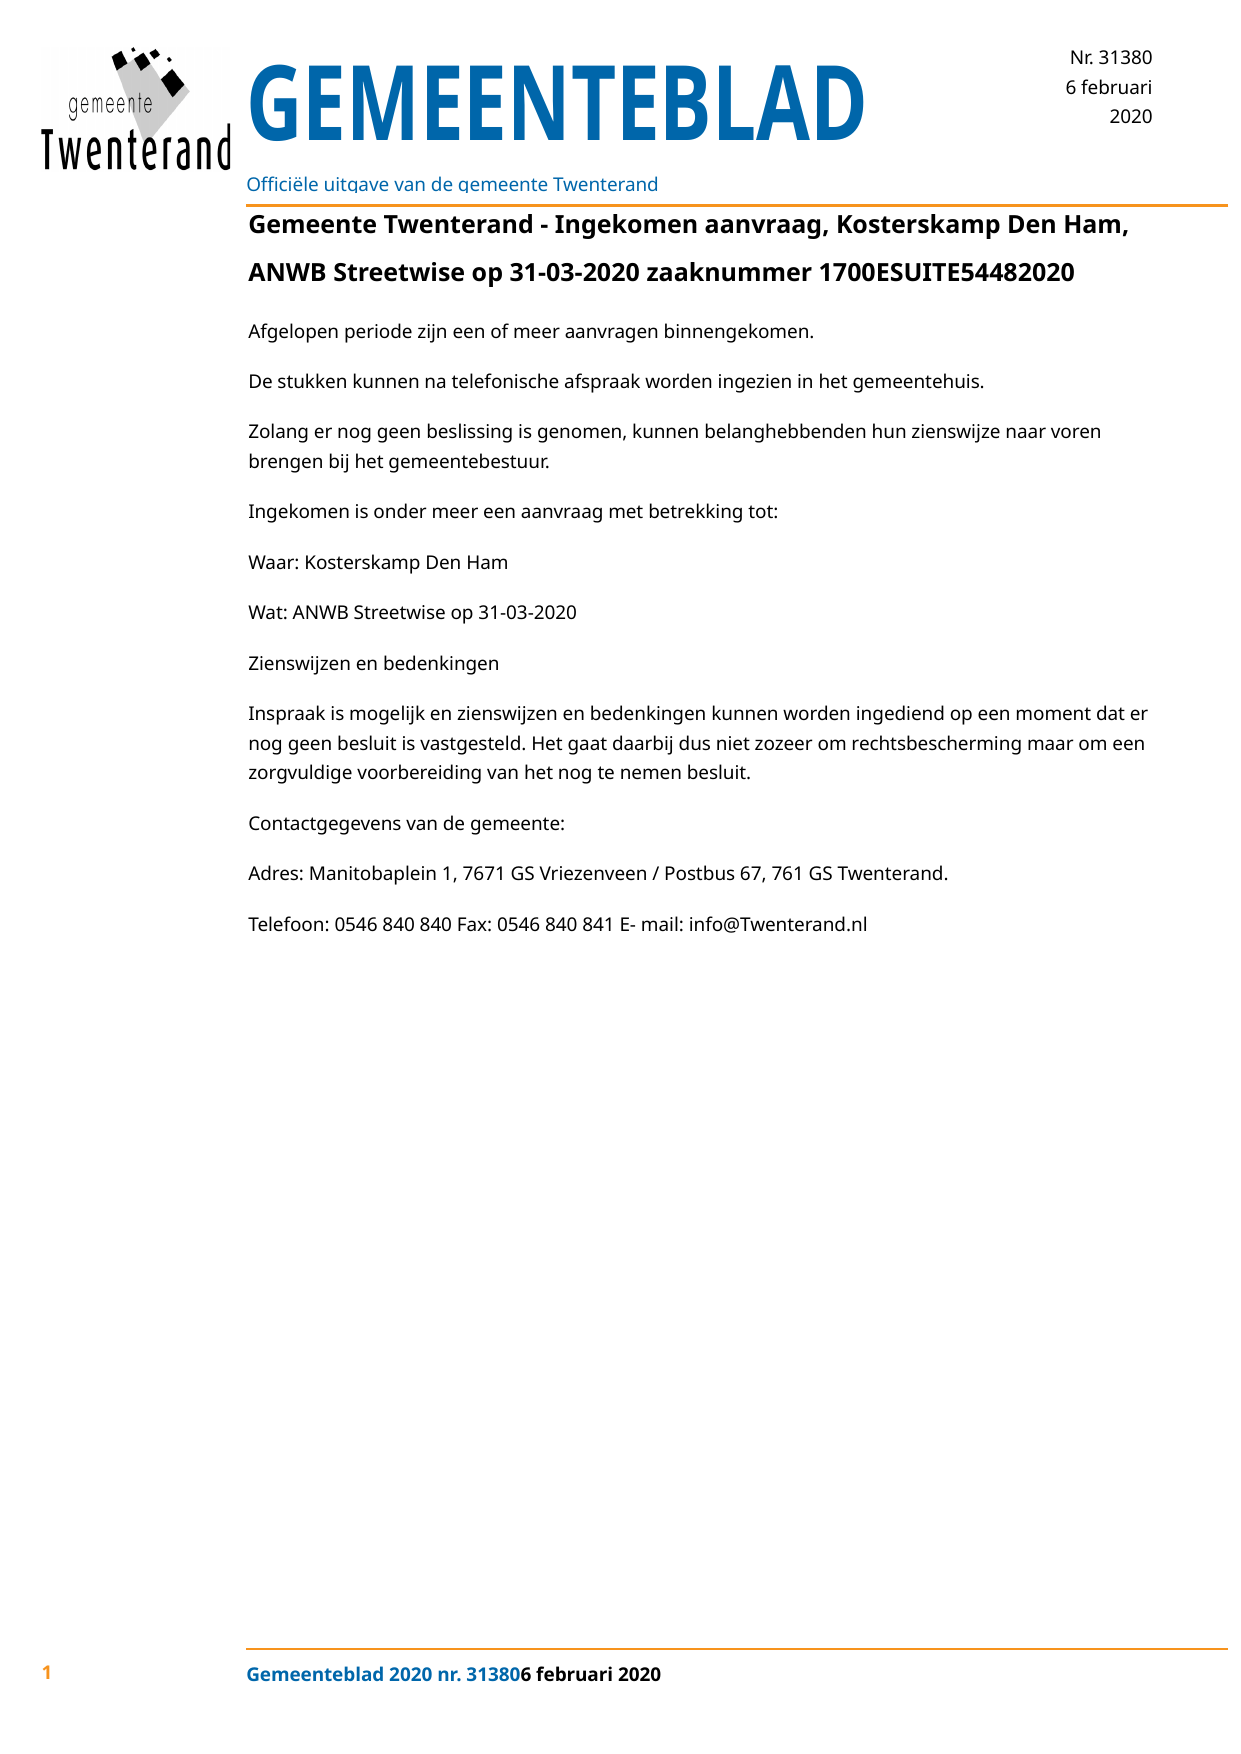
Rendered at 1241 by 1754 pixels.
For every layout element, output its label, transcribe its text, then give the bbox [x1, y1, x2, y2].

text Waar: Kosterskamp Den Ham [248, 549, 1152, 575]
text Afgelopen periode zijn een of meer aanvragen binnengekomen. [248, 318, 1152, 344]
text Inspraak is mogelijk en zienswijzen en bedenkingen kunnen worden ingediend op een moment dat er nog geen besluit is vastgesteld. Het gaat daarbij dus niet zozeer om rechtsbescherming maar om een zorgvuldige voorbereiding van het nog te nemen besluit. [248, 700, 1152, 785]
text De stukken kunnen na telefonische afspraak worden ingezien in het gemeentehuis. [248, 368, 1152, 394]
text Zienswijzen en bedenkingen [248, 650, 1152, 676]
text Wat: ANWB Streetwise op 31-03-2020 [248, 599, 1152, 625]
picture [41, 47, 231, 172]
text Telefoon: 0546 840 840 Fax: 0546 840 841 E- mail: info@Twenterand.nl [248, 911, 1152, 937]
text Zolang er nog geen beslissing is genomen, kunnen belanghebbenden hun zienswijze naar voren brengen bij het gemeentebestuur. [248, 419, 1152, 474]
text Ingekomen is onder meer een aanvraag met betrekking tot: [248, 499, 1152, 524]
text Contactgegevens van de gemeente: [248, 810, 1152, 836]
text Adres: Manitobaplein 1, 7671 GS Vriezenveen / Postbus 67, 761 GS Twenterand. [248, 860, 1152, 886]
text Gemeente Twenterand - Ingekomen aanvraag, Kosterskamp Den Ham, ANWB Streetwise op 31-03-2020 zaaknummer 1700ESUITE54482020 [248, 207, 1152, 288]
